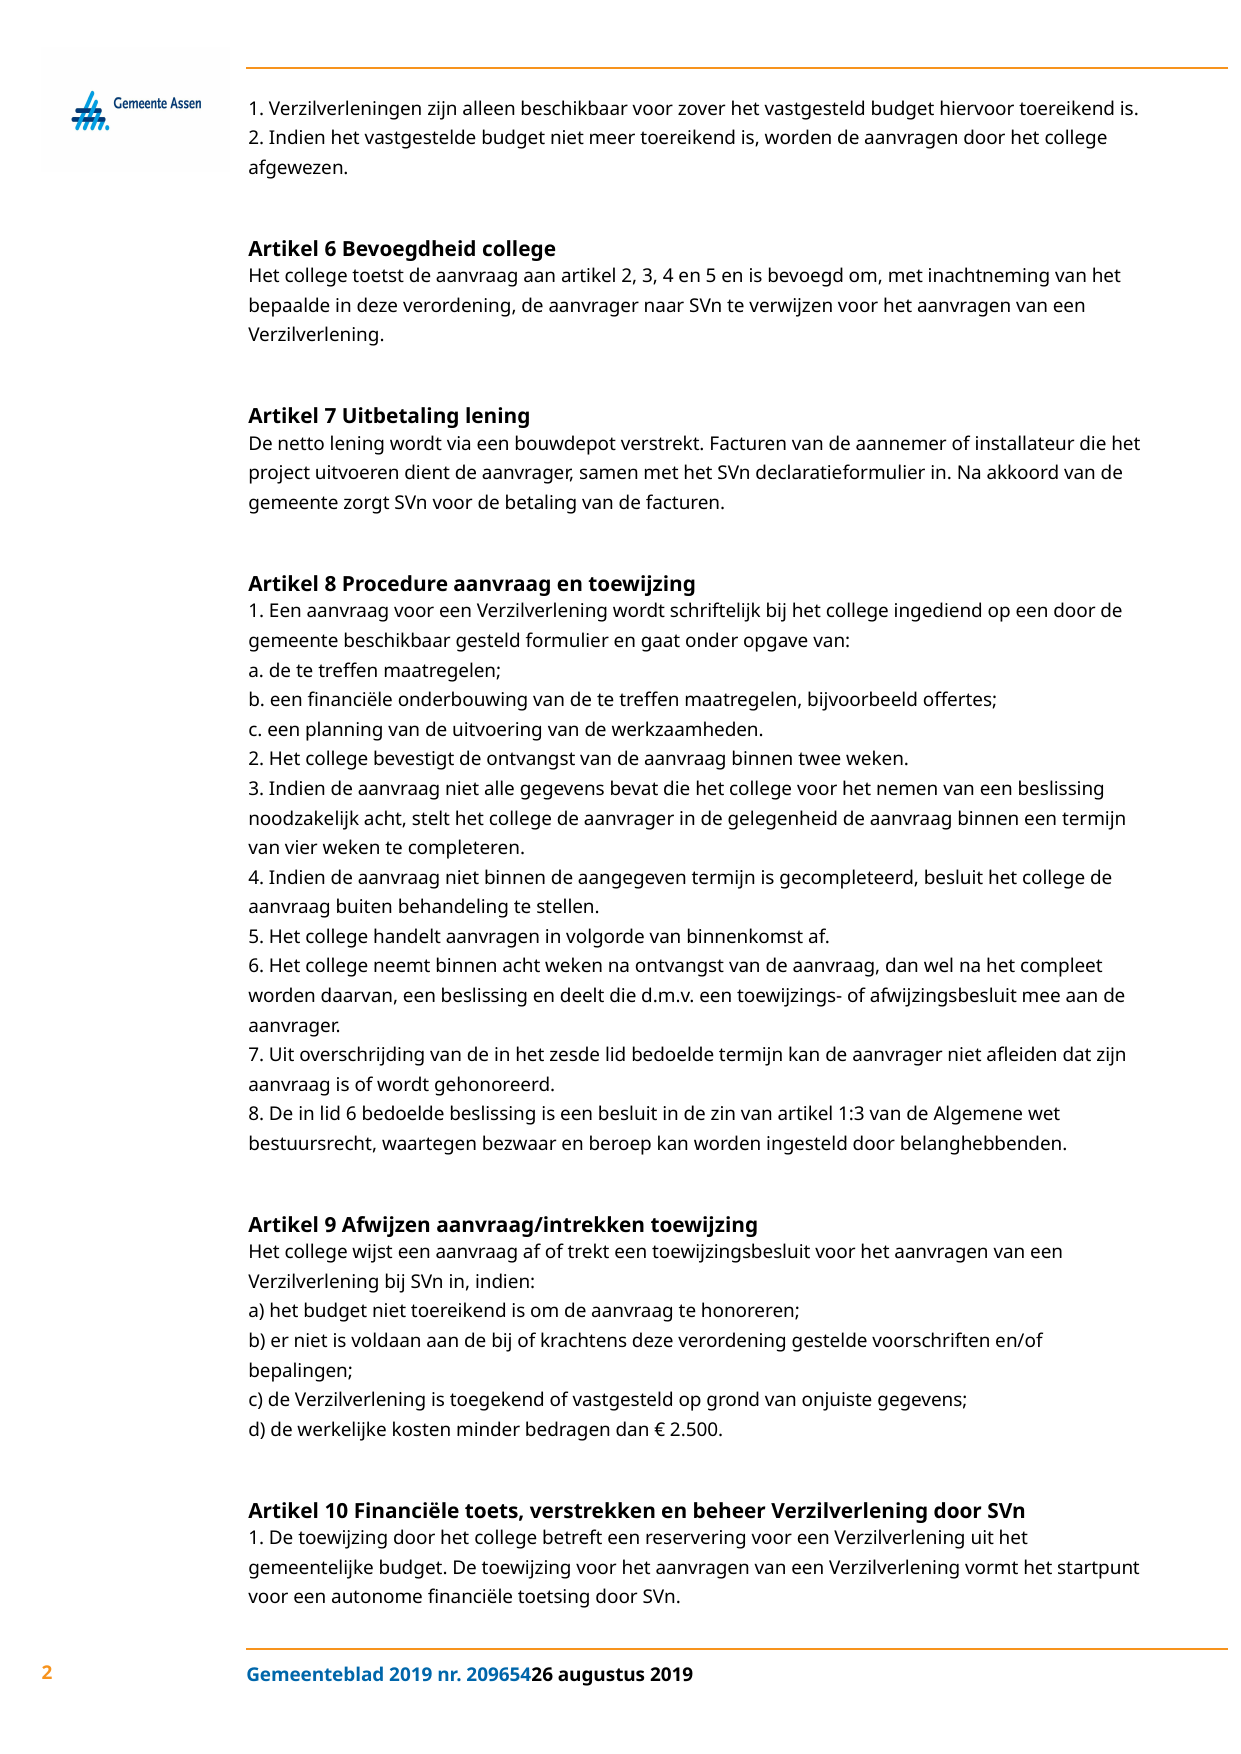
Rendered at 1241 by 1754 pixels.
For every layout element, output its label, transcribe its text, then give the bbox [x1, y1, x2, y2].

text Het college toetst de aanvraag aan artikel 2, 3, 4 en 5 en is bevoegd om, met inachtneming van het bepaalde in deze verordening, de aanvrager naar SVn te verwijzen voor het aanvragen van een Verzilverlening. [248, 262, 1152, 347]
text 7. Uit overschrijding van de in het zesde lid bedoelde termijn kan de aanvrager niet afleiden dat zijn aanvraag is of wordt gehonoreerd. [248, 1041, 1152, 1097]
text c. een planning van de uitvoering van de werkzaamheden. [248, 716, 1152, 742]
text a) het budget niet toereikend is om de aanvraag te honoreren; [248, 1298, 1152, 1323]
text De netto lening wordt via een bouwdepot verstrekt. Facturen van de aannemer of installateur die het [248, 430, 1152, 456]
text 1. De toewijzing door het college betreft een reservering voor een Verzilverlening uit het gemeentelijke budget. De toewijzing voor het aanvragen van een Verzilverlening vormt het startpunt voor een autonome financiële toetsing door SVn. [248, 1524, 1152, 1609]
text Artikel 10 Financiële toets, verstrekken en beheer Verzilverlening door SVn [248, 1496, 1152, 1524]
text a. de te treffen maatregelen; [248, 657, 1152, 682]
text Artikel 7 Uitbetaling lening [248, 402, 1152, 430]
text b) er niet is voldaan aan de bij of krachtens deze verordening gestelde voorschriften en/of bepalingen; [248, 1327, 1152, 1383]
text 2. Het college bevestigt de ontvangst van de aanvraag binnen twee weken. [248, 746, 1152, 771]
text c) de Verzilverlening is toegekend of vastgesteld op grond van onjuiste gegevens; [248, 1386, 1152, 1412]
text 1. Verzilverleningen zijn alleen beschikbaar voor zover het vastgesteld budget hiervoor toereikend is. [248, 95, 1152, 121]
text 4. Indien de aanvraag niet binnen de aangegeven termijn is gecompleteerd, besluit het college de aanvraag buiten behandeling te stellen. [248, 864, 1152, 919]
text 5. Het college handelt aanvragen in volgorde van binnenkomst af. [248, 923, 1152, 949]
text d) de werkelijke kosten minder bedragen dan € 2.500. [248, 1416, 1152, 1442]
picture [41, 47, 231, 172]
text Artikel 8 Procedure aanvraag en toewijzing [248, 569, 1152, 598]
text 6. Het college neemt binnen acht weken na ontvangst van de aanvraag, dan wel na het compleet worden daarvan, een beslissing en deelt die d.m.v. een toewijzings- of afwijzingsbesluit mee aan de aanvrager. [248, 953, 1152, 1037]
text 2. Indien het vastgestelde budget niet meer toereikend is, worden de aanvragen door het college afgewezen. [248, 124, 1152, 180]
text project uitvoeren dient de aanvrager, samen met het SVn declaratieformulier in. Na akkoord van de gemeente zorgt SVn voor de betaling van de facturen. [248, 459, 1152, 515]
text Artikel 6 Bevoegdheid college [248, 234, 1152, 262]
text Artikel 9 Afwijzen aanvraag/intrekken toewijzing [248, 1210, 1152, 1238]
text Het college wijst een aanvraag af of trekt een toewijzingsbesluit voor het aanvragen van een Verzilverlening bij SVn in, indien: [248, 1238, 1152, 1294]
text 1. Een aanvraag voor een Verzilverlening wordt schriftelijk bij het college ingediend op een door de gemeente beschikbaar gesteld formulier en gaat onder opgave van: [248, 598, 1152, 653]
text 8. De in lid 6 bedoelde beslissing is een besluit in de zin van artikel 1:3 van de Algemene wet bestuursrecht, waartegen bezwaar en beroep kan worden ingesteld door belanghebbenden. [248, 1101, 1152, 1156]
text b. een financiële onderbouwing van de te treffen maatregelen, bijvoorbeeld offertes; [248, 686, 1152, 712]
text 3. Indien de aanvraag niet alle gegevens bevat die het college voor het nemen van een beslissing noodzakelijk acht, stelt het college de aanvrager in de gelegenheid de aanvraag binnen een termijn van vier weken te completeren. [248, 775, 1152, 860]
